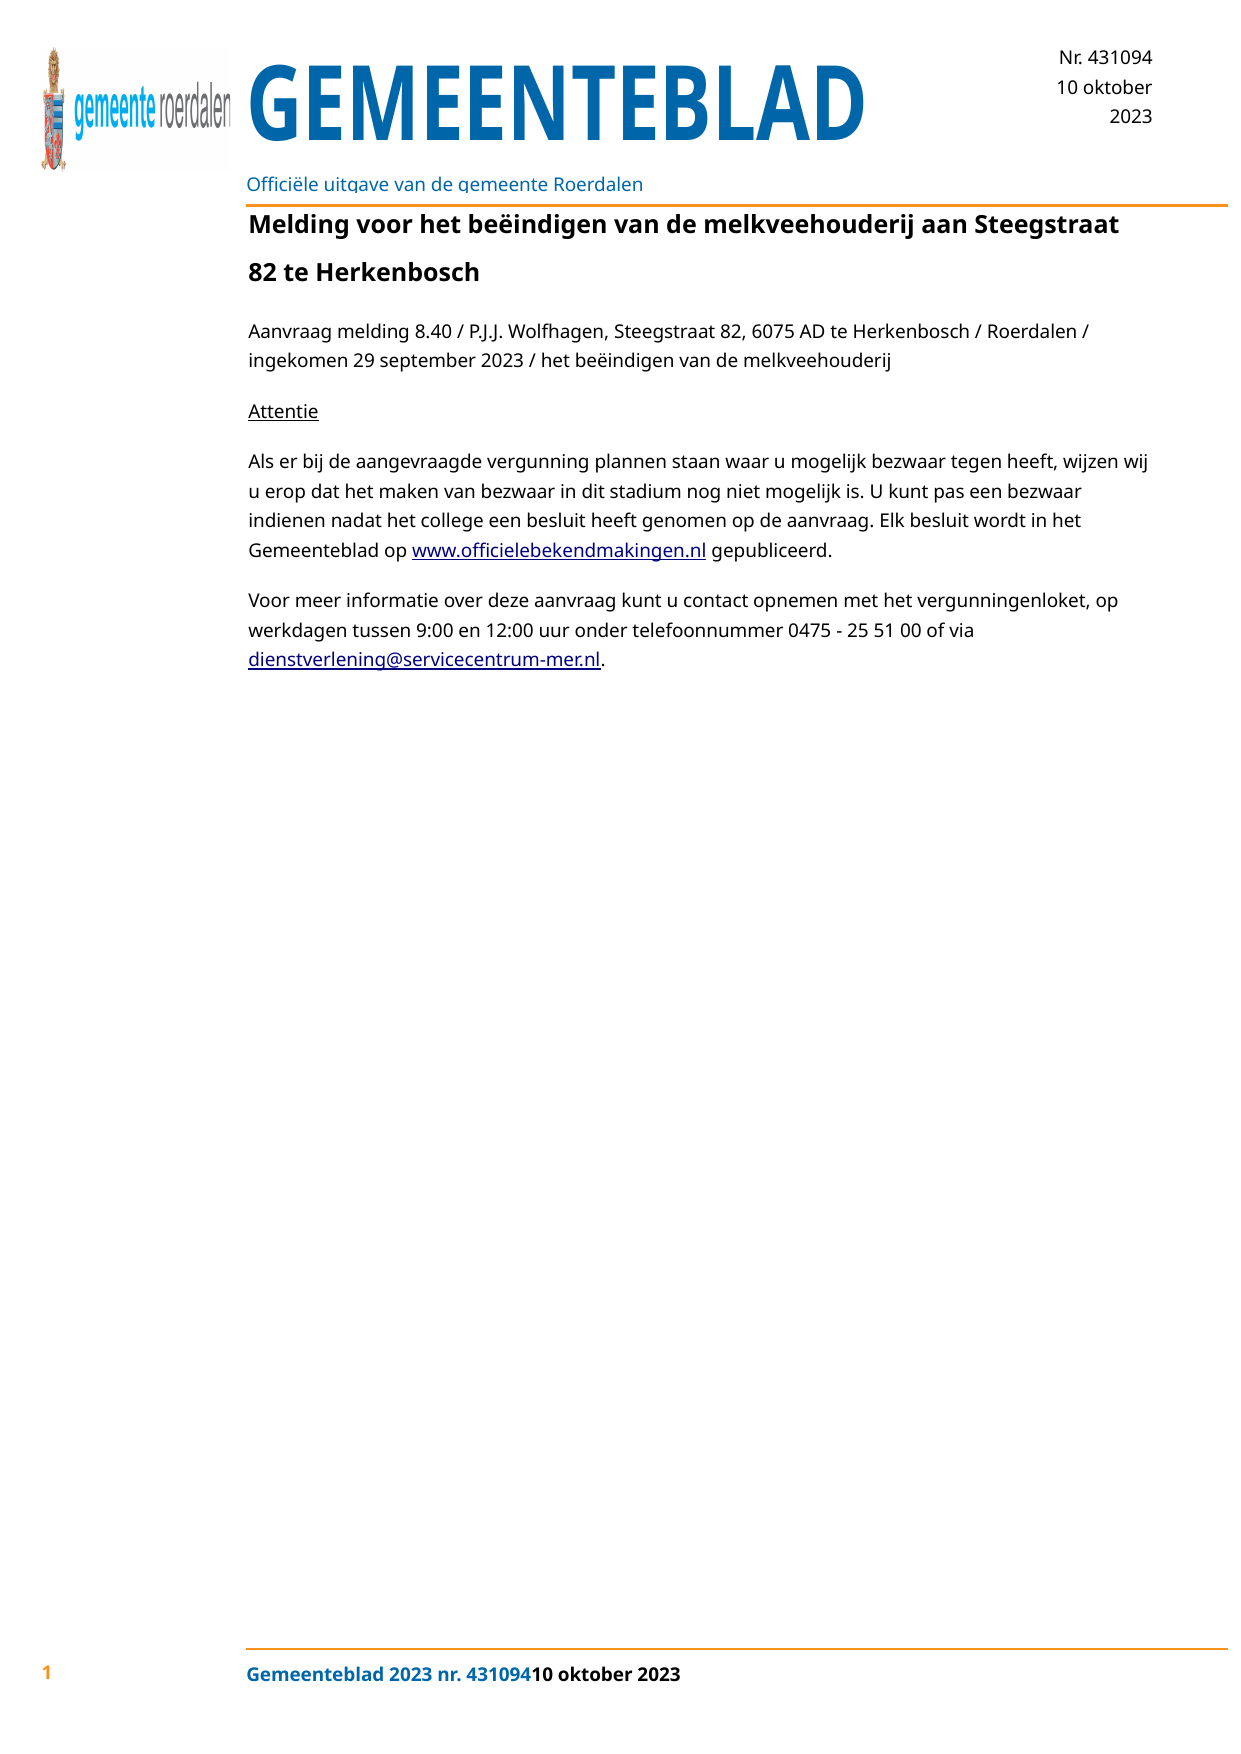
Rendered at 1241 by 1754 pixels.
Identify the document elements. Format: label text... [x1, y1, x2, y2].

text Attentie [248, 398, 1152, 424]
picture [41, 47, 231, 172]
text Voor meer informatie over deze aanvraag kunt u contact opnemen met het vergunningenloket, op werkdagen tussen 9:00 en 12:00 uur onder telefoonnummer 0475 - 25 51 00 of via dienstverlening@servicecentrum-mer.nl. [248, 587, 1152, 672]
text Als er bij de aangevraagde vergunning plannen staan waar u mogelijk bezwaar tegen heeft, wijzen wij u erop dat het maken van bezwaar in dit stadium nog niet mogelijk is. U kunt pas een bezwaar indienen nadat het college een besluit heeft genomen op de aanvraag. Elk besluit wordt in het Gemeenteblad op www.officielebekendmakingen.nl gepubliceerd. [248, 448, 1152, 563]
text Aanvraag melding 8.40 / P.J.J. Wolfhagen, Steegstraat 82, 6075 AD te Herkenbosch / Roerdalen / ingekomen 29 september 2023 / het beëindigen van de melkveehouderij [248, 318, 1152, 373]
text Melding voor het beëindigen van de melkveehouderij aan Steegstraat 82 te Herkenbosch [248, 207, 1152, 288]
